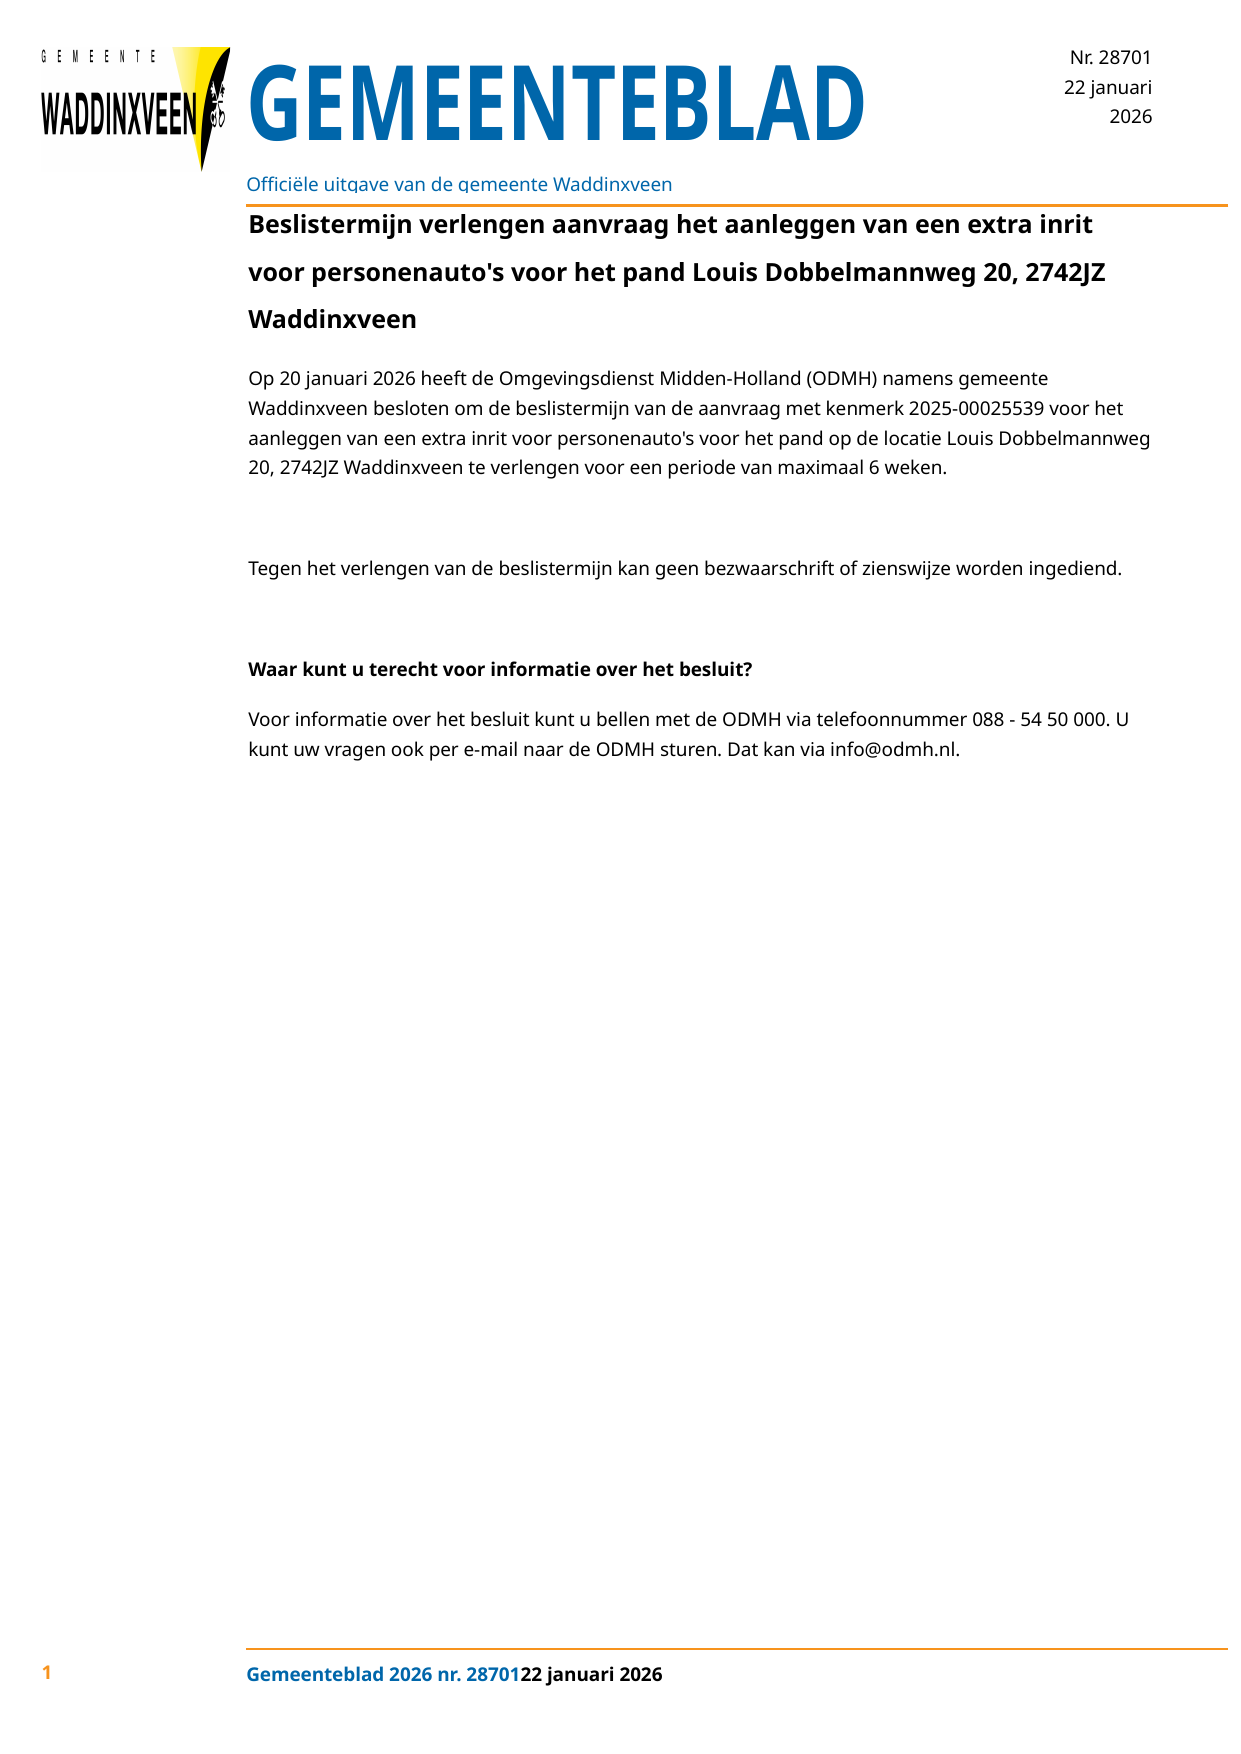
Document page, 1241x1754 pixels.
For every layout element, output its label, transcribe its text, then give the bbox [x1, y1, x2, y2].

text Op 20 januari 2026 heeft de Omgevingsdienst Midden-Holland (ODMH) namens gemeente Waddinxveen besloten om de beslistermijn van de aanvraag met kenmerk 2025-00025539 voor het aanleggen van een extra inrit voor personenauto's voor het pand op de locatie Louis Dobbelmannweg 20, 2742JZ Waddinxveen te verlengen voor een periode van maximaal 6 weken. [248, 366, 1152, 480]
picture [41, 47, 231, 172]
text Beslistermijn verlengen aanvraag het aanleggen van een extra inrit voor personenauto's voor het pand Louis Dobbelmannweg 20, 2742JZ Waddinxveen [248, 207, 1152, 336]
text Voor informatie over het besluit kunt u bellen met de ODMH via telefoonnummer 088 - 54 50 000. U kunt uw vragen ook per e-mail naar de ODMH sturen. Dat kan via info@odmh.nl. [248, 706, 1152, 762]
text Waar kunt u terecht voor informatie over het besluit? [248, 656, 1152, 682]
text Tegen het verlengen van de beslistermijn kan geen bezwaarschrift of zienswijze worden ingediend. [248, 555, 1152, 581]
